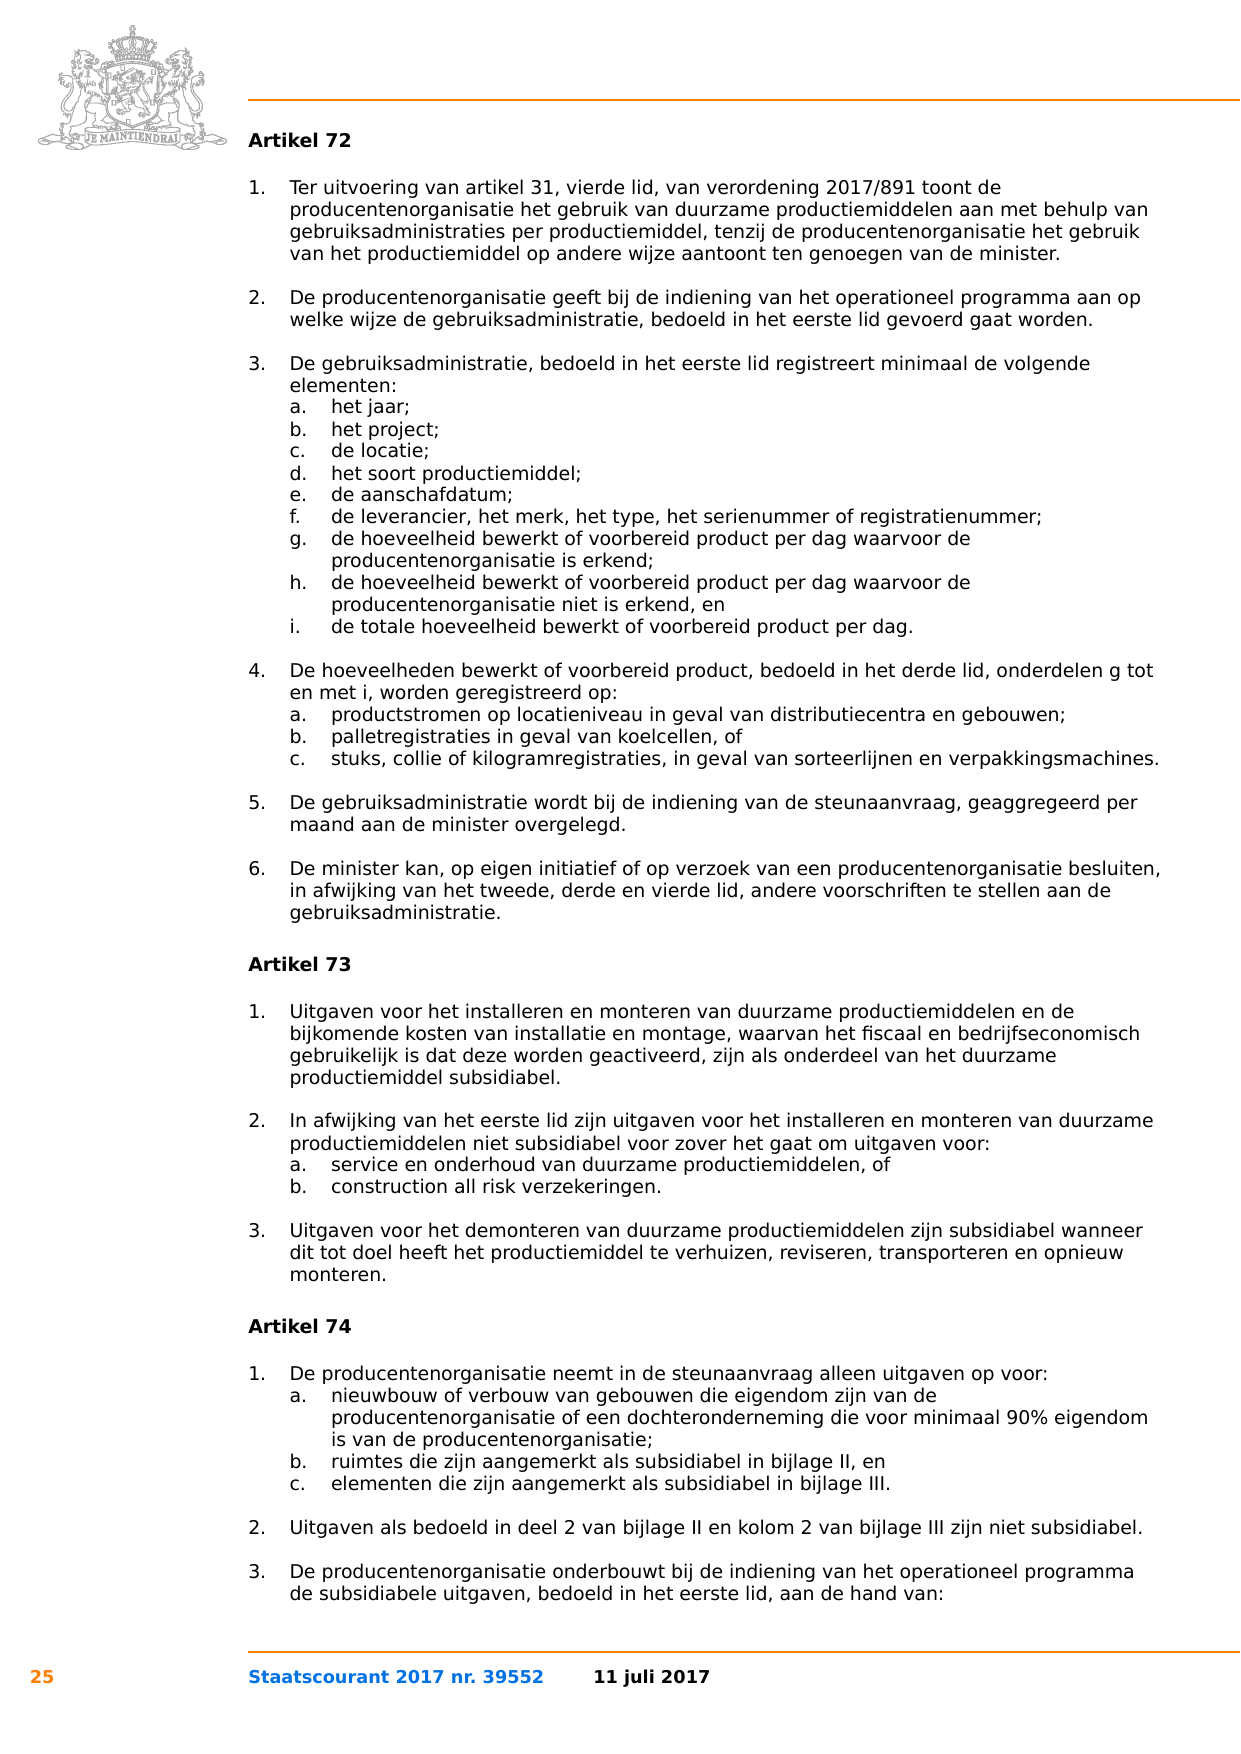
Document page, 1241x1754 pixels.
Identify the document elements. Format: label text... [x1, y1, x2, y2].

text 2. De producentenorganisatie geeft bij de indiening van het operationeel programma aan op welke wijze de gebruiksadministratie, bedoeld in het eerste lid gevoerd gaat worden. [248, 287, 1163, 331]
text 1. Ter uitvoering van artikel 31, vierde lid, van verordening 2017/891 toont de producentenorganisatie het gebruik van duurzame productiemiddelen aan met behulp van gebruiksadministraties per productiemiddel, tenzij de producentenorganisatie het gebruik van het productiemiddel op andere wijze aantoont ten genoegen van de minister. [248, 177, 1163, 265]
text f. de leverancier, het merk, het type, het serienummer of registratienummer; [289, 506, 1163, 528]
text 2. Uitgaven als bedoeld in deel 2 van bijlage II en kolom 2 van bijlage III zijn niet subsidiabel. [248, 1517, 1163, 1539]
text 5. De gebruiksadministratie wordt bij de indiening van de steunaanvraag, geaggregeerd per maand aan de minister overgelegd. [248, 792, 1163, 836]
text 4. De hoeveelheden bewerkt of voorbereid product, bedoeld in het derde lid, onderdelen g tot en met i, worden geregistreerd op: [248, 660, 1163, 704]
text 3. Uitgaven voor het demonteren van duurzame productiemiddelen zijn subsidiabel wanneer dit tot doel heeft het productiemiddel te verhuizen, reviseren, transporteren en opnieuw monteren. [248, 1220, 1163, 1286]
text 3. De producentenorganisatie onderbouwt bij de indiening van het operationeel programma de subsidiabele uitgaven, bedoeld in het eerste lid, aan de hand van: [248, 1561, 1163, 1605]
text 1. De producentenorganisatie neemt in de steunaanvraag alleen uitgaven op voor: [248, 1363, 1163, 1385]
text 3. De gebruiksadministratie, bedoeld in het eerste lid registreert minimaal de volgende elementen: [248, 352, 1163, 396]
text a. het jaar; [289, 396, 1163, 418]
text b. palletregistraties in geval van koelcellen, of [289, 726, 1163, 748]
text 1. Uitgaven voor het installeren en monteren van duurzame productiemiddelen en de bijkomende kosten van installatie en montage, waarvan het fiscaal en bedrijfseconomisch gebruikelijk is dat deze worden geactiveerd, zijn als onderdeel van het duurzame productiemiddel subsidiabel. [248, 1001, 1163, 1088]
text c. elementen die zijn aangemerkt als subsidiabel in bijlage III. [289, 1473, 1163, 1495]
subtitle Artikel 72 [248, 130, 1163, 152]
text a. productstromen op locatieniveau in geval van distributiecentra en gebouwen; [289, 704, 1163, 726]
text a. nieuwbouw of verbouw van gebouwen die eigendom zijn van de producentenorganisatie of een dochteronderneming die voor minimaal 90% eigendom is van de producentenorganisatie; [289, 1385, 1163, 1451]
text a. service en onderhoud van duurzame productiemiddelen, of [289, 1154, 1163, 1176]
text b. het project; [289, 418, 1163, 440]
text c. de locatie; [289, 440, 1163, 462]
text g. de hoeveelheid bewerkt of voorbereid product per dag waarvoor de producentenorganisatie is erkend; [289, 528, 1163, 572]
text b. construction all risk verzekeringen. [289, 1176, 1163, 1198]
text h. de hoeveelheid bewerkt of voorbereid product per dag waarvoor de producentenorganisatie niet is erkend, en [289, 572, 1163, 616]
text 2. In afwijking van het eerste lid zijn uitgaven voor het installeren en monteren van duurzame productiemiddelen niet subsidiabel voor zover het gaat om uitgaven voor: [248, 1110, 1163, 1154]
text 6. De minister kan, op eigen initiatief of op verzoek van een producentenorganisatie besluiten, in afwijking van het tweede, derde en vierde lid, andere voorschriften te stellen aan de gebruiksadministratie. [248, 858, 1163, 924]
picture [38, 25, 227, 150]
text c. stuks, collie of kilogramregistraties, in geval van sorteerlijnen en verpakkingsmachines. [289, 748, 1163, 770]
subtitle Artikel 74 [248, 1316, 1163, 1338]
text e. de aanschafdatum; [289, 484, 1163, 506]
text i. de totale hoeveelheid bewerkt of voorbereid product per dag. [289, 616, 1163, 638]
text d. het soort productiemiddel; [289, 462, 1163, 484]
text b. ruimtes die zijn aangemerkt als subsidiabel in bijlage II, en [289, 1451, 1163, 1473]
subtitle Artikel 73 [248, 954, 1163, 976]
